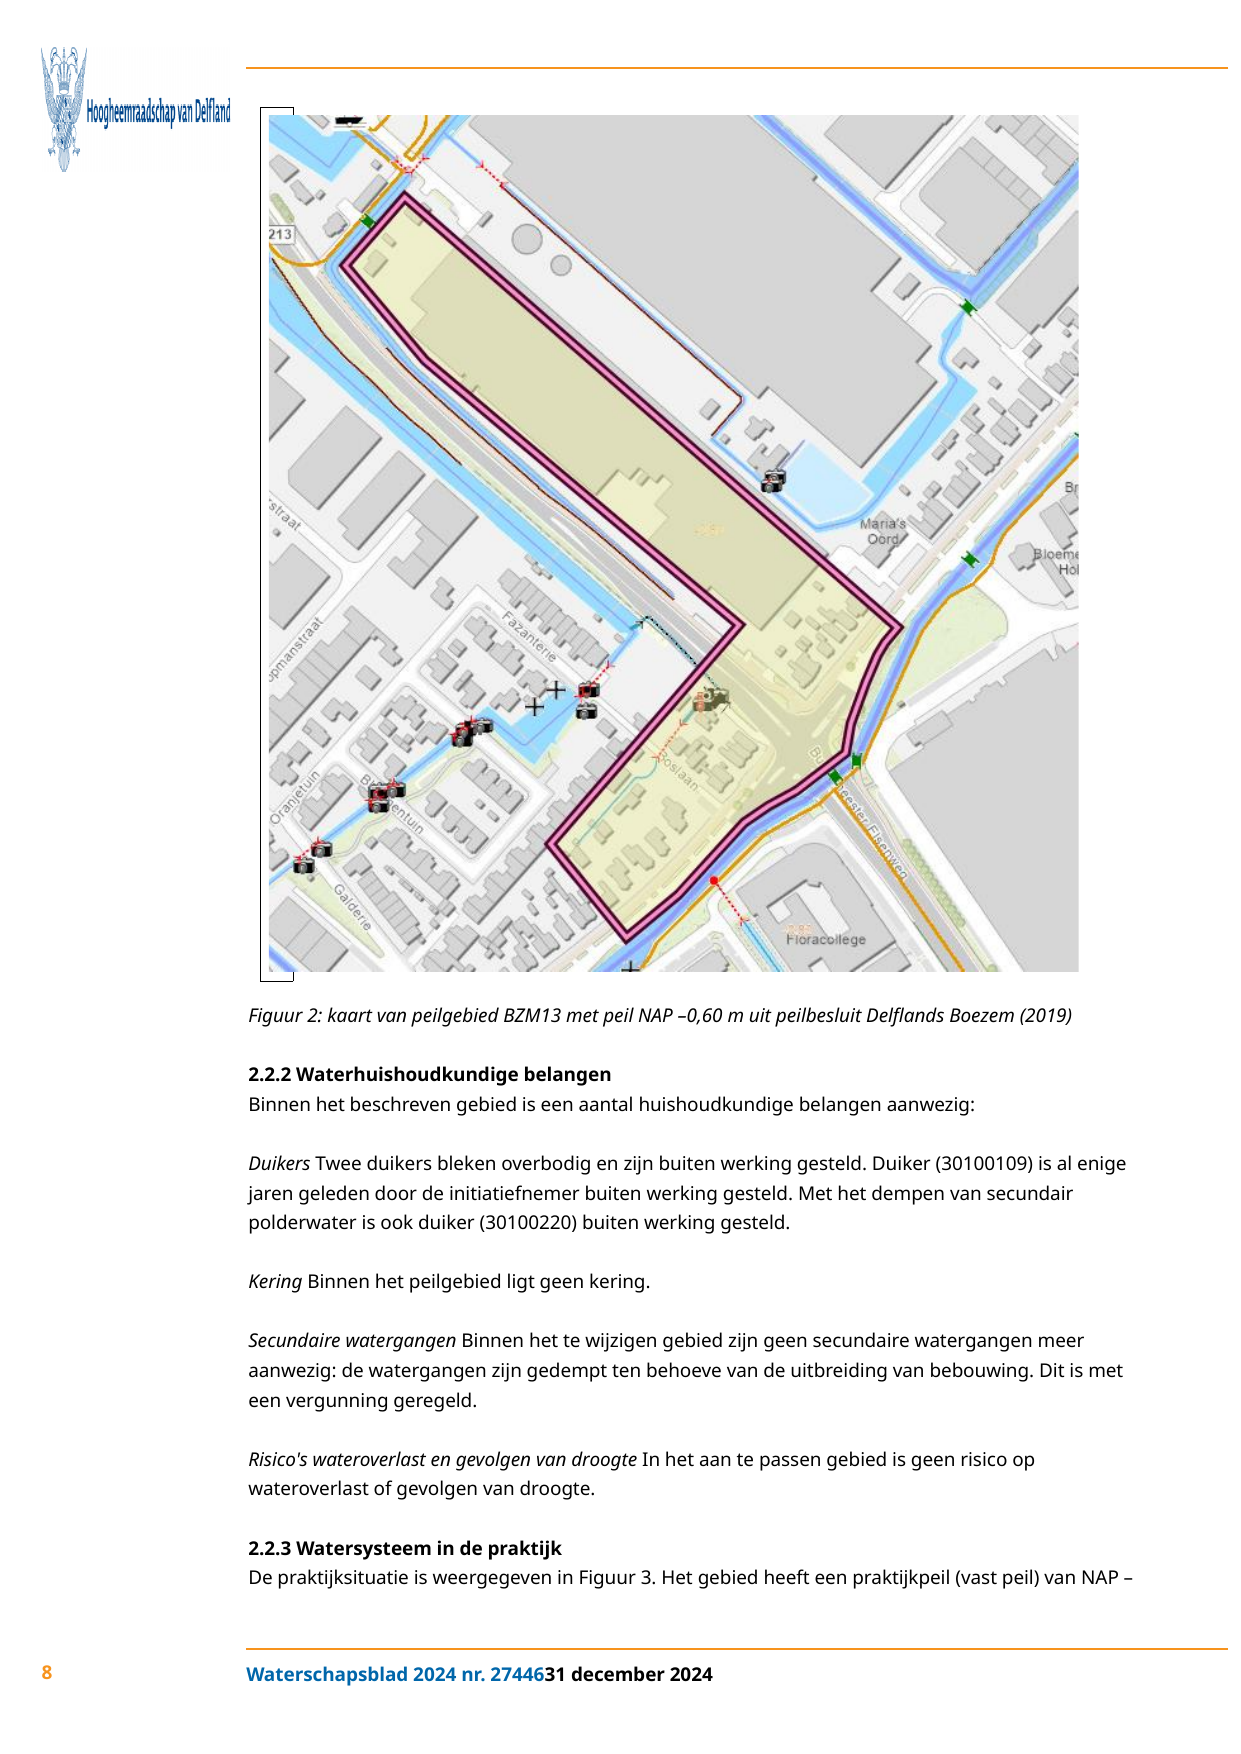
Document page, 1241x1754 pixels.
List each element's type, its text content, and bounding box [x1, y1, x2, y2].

text Kering Binnen het peilgebied ligt geen kering. [248, 1268, 1152, 1294]
text 2.2.3 Watersysteem in de praktijk [248, 1535, 1152, 1560]
text Risico's wateroverlast en gevolgen van droogte In het aan te passen gebied is geen risico op wateroverlast of gevolgen van droogte. [248, 1446, 1152, 1501]
picture [268, 115, 1079, 972]
text 2.2.2 Waterhuishoudkundige belangen [248, 1061, 1152, 1087]
text Binnen het beschreven gebied is een aantal huishoudkundige belangen aanwezig: [248, 1091, 1152, 1117]
text Secundaire watergangen Binnen het te wijzigen gebied zijn geen secundaire watergangen meer aanwezig: de watergangen zijn gedempt ten behoeve van de uitbreiding van bebouwing. Dit is met een vergunning geregeld. [248, 1328, 1152, 1412]
text Figuur 2: kaart van peilgebied BZM13 met peil NAP –0,60 m uit peilbesluit Delflands Boezem (2019) [248, 1002, 1152, 1028]
text Duikers Twee duikers bleken overbodig en zijn buiten werking gesteld. Duiker (30100109) is al enige jaren geleden door de initiatiefnemer buiten werking gesteld. Met het dempen van secundair polderwater is ook duiker (30100220) buiten werking gesteld. [248, 1150, 1152, 1235]
text De praktijksituatie is weergegeven in Figuur 3. Het gebied heeft een praktijkpeil (vast peil) van NAP – [248, 1564, 1152, 1590]
picture [41, 47, 231, 172]
